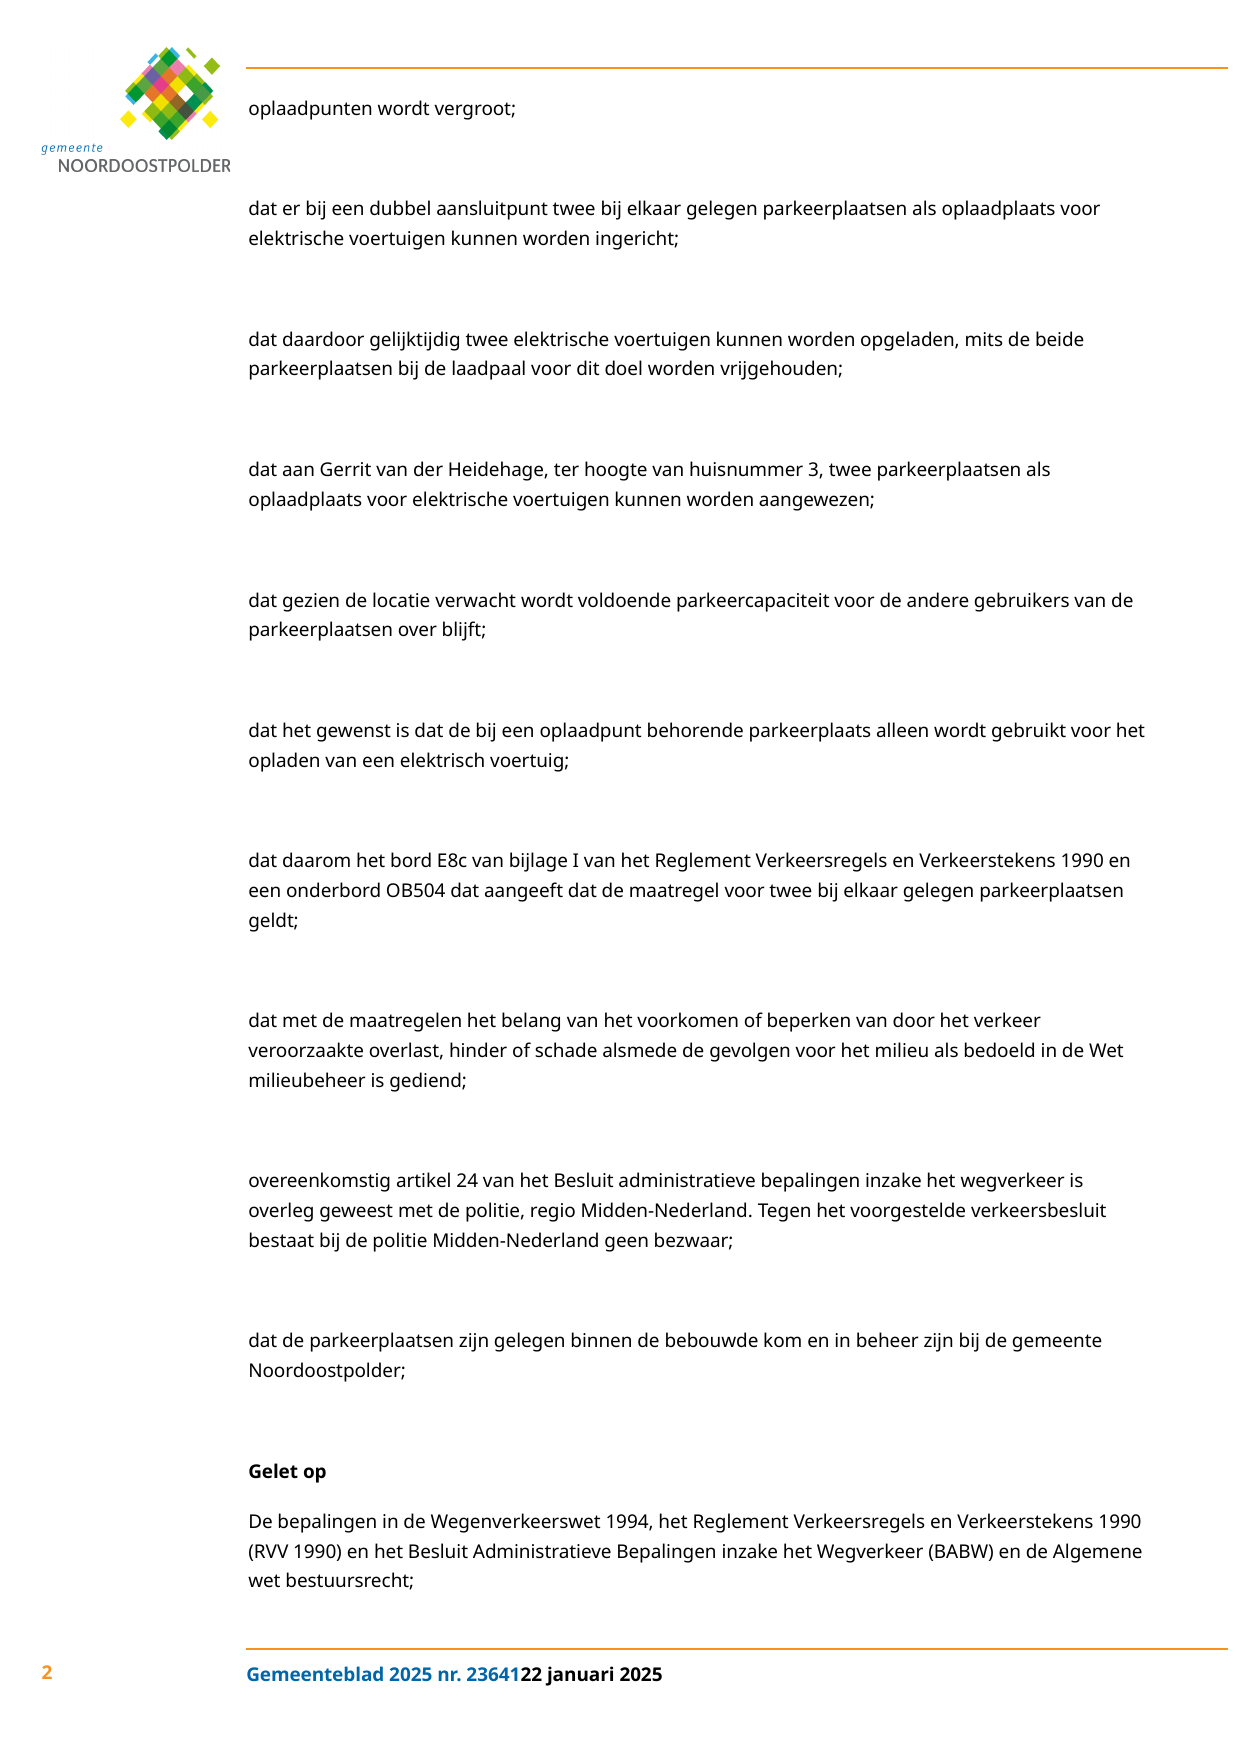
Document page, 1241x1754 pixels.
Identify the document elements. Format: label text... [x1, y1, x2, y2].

text oplaadpunten wordt vergroot; [248, 95, 1152, 121]
text dat daardoor gelijktijdig twee elektrische voertuigen kunnen worden opgeladen, mits de beide parkeerplaatsen bij de laadpaal voor dit doel worden vrijgehouden; [248, 326, 1152, 381]
text overeenkomstig artikel 24 van het Besluit administratieve bepalingen inzake het wegverkeer is overleg geweest met de politie, regio Midden-Nederland. Tegen het voorgestelde verkeersbesluit bestaat bij de politie Midden-Nederland geen bezwaar; [248, 1168, 1152, 1253]
text Gelet op [248, 1458, 1152, 1484]
text dat daarom het bord E8c van bijlage I van het Reglement Verkeersregels en Verkeerstekens 1990 en een onderbord OB504 dat aangeeft dat de maatregel voor twee bij elkaar gelegen parkeerplaatsen geldt; [248, 848, 1152, 933]
text dat gezien de locatie verwacht wordt voldoende parkeercapaciteit voor de andere gebruikers van de parkeerplaatsen over blijft; [248, 587, 1152, 642]
text dat het gewenst is dat de bij een oplaadpunt behorende parkeerplaats alleen wordt gebruikt voor het opladen van een elektrisch voertuig; [248, 717, 1152, 773]
text De bepalingen in de Wegenverkeerswet 1994, het Reglement Verkeersregels en Verkeerstekens 1990 (RVV 1990) en het Besluit Administratieve Bepalingen inzake het Wegverkeer (BABW) en de Algemene wet bestuursrecht; [248, 1508, 1152, 1593]
text dat de parkeerplaatsen zijn gelegen binnen de bebouwde kom en in beheer zijn bij de gemeente Noordoostpolder; [248, 1328, 1152, 1383]
text dat met de maatregelen het belang van het voorkomen of beperken van door het verkeer veroorzaakte overlast, hinder of schade alsmede de gevolgen voor het milieu als bedoeld in de Wet milieubeheer is gediend; [248, 1008, 1152, 1093]
text dat aan Gerrit van der Heidehage, ter hoogte van huisnummer 3, twee parkeerplaatsen als oplaadplaats voor elektrische voertuigen kunnen worden aangewezen; [248, 456, 1152, 512]
text dat er bij een dubbel aansluitpunt twee bij elkaar gelegen parkeerplaatsen als oplaadplaats voor elektrische voertuigen kunnen worden ingericht; [248, 196, 1152, 251]
picture [41, 47, 231, 172]
